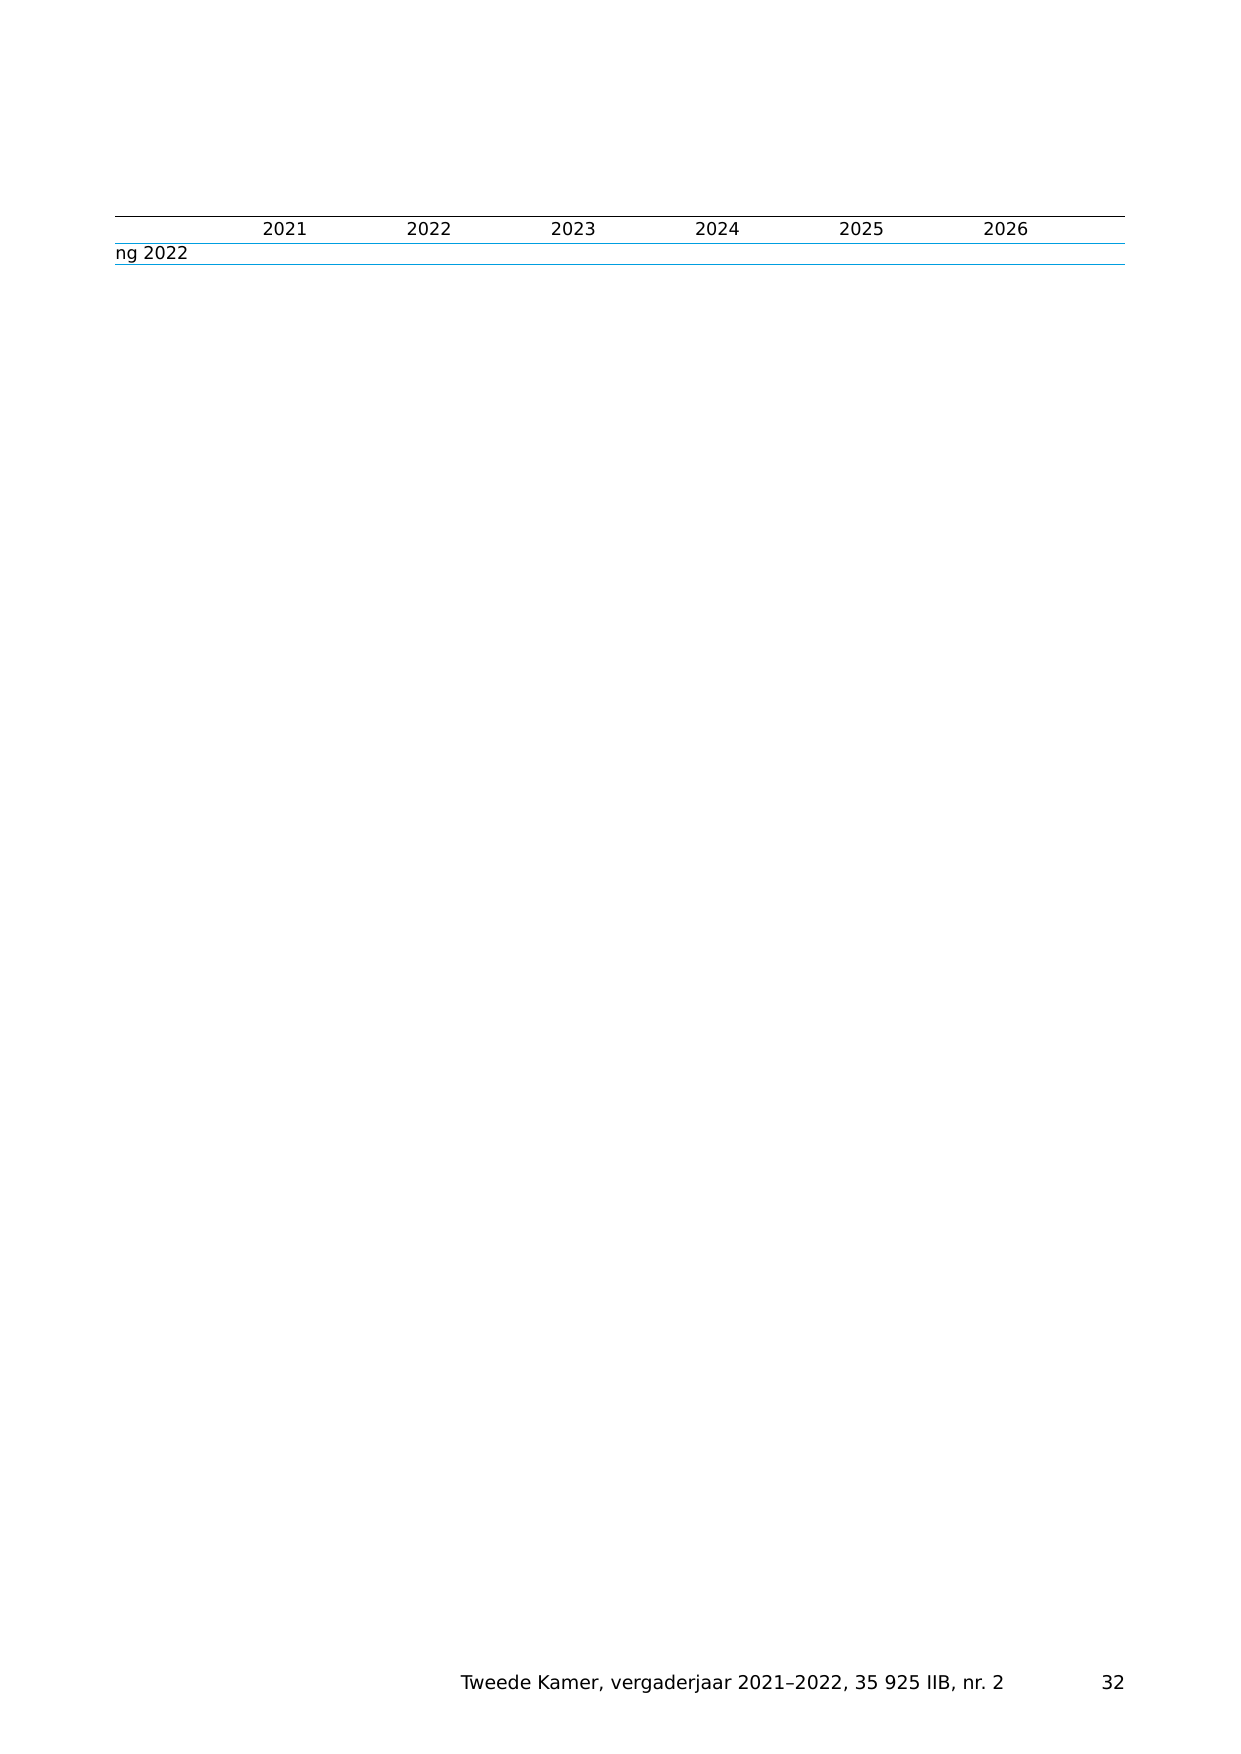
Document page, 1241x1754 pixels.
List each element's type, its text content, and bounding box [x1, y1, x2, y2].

table_cell 2023 [548, 217, 692, 243]
table_cell [404, 244, 548, 264]
table_cell [259, 244, 403, 264]
table_cell 2024 [692, 217, 836, 243]
table_cell [115, 217, 259, 243]
table_cell [692, 244, 836, 264]
table_cell 2026 [980, 217, 1125, 243]
table_header Tabel 19 Ontvangsten beleidsartikel 2. Algemene Rekenkamer (bedragen x € 1.000) [115, 191, 1125, 216]
table_cell [836, 244, 980, 264]
table_cell 2025 [836, 217, 980, 243]
table_cell [980, 244, 1125, 264]
table_cell ng 2022 [115, 244, 259, 264]
table_cell 2021 [259, 217, 403, 243]
table_cell 2022 [404, 217, 548, 243]
table_cell [548, 244, 692, 264]
